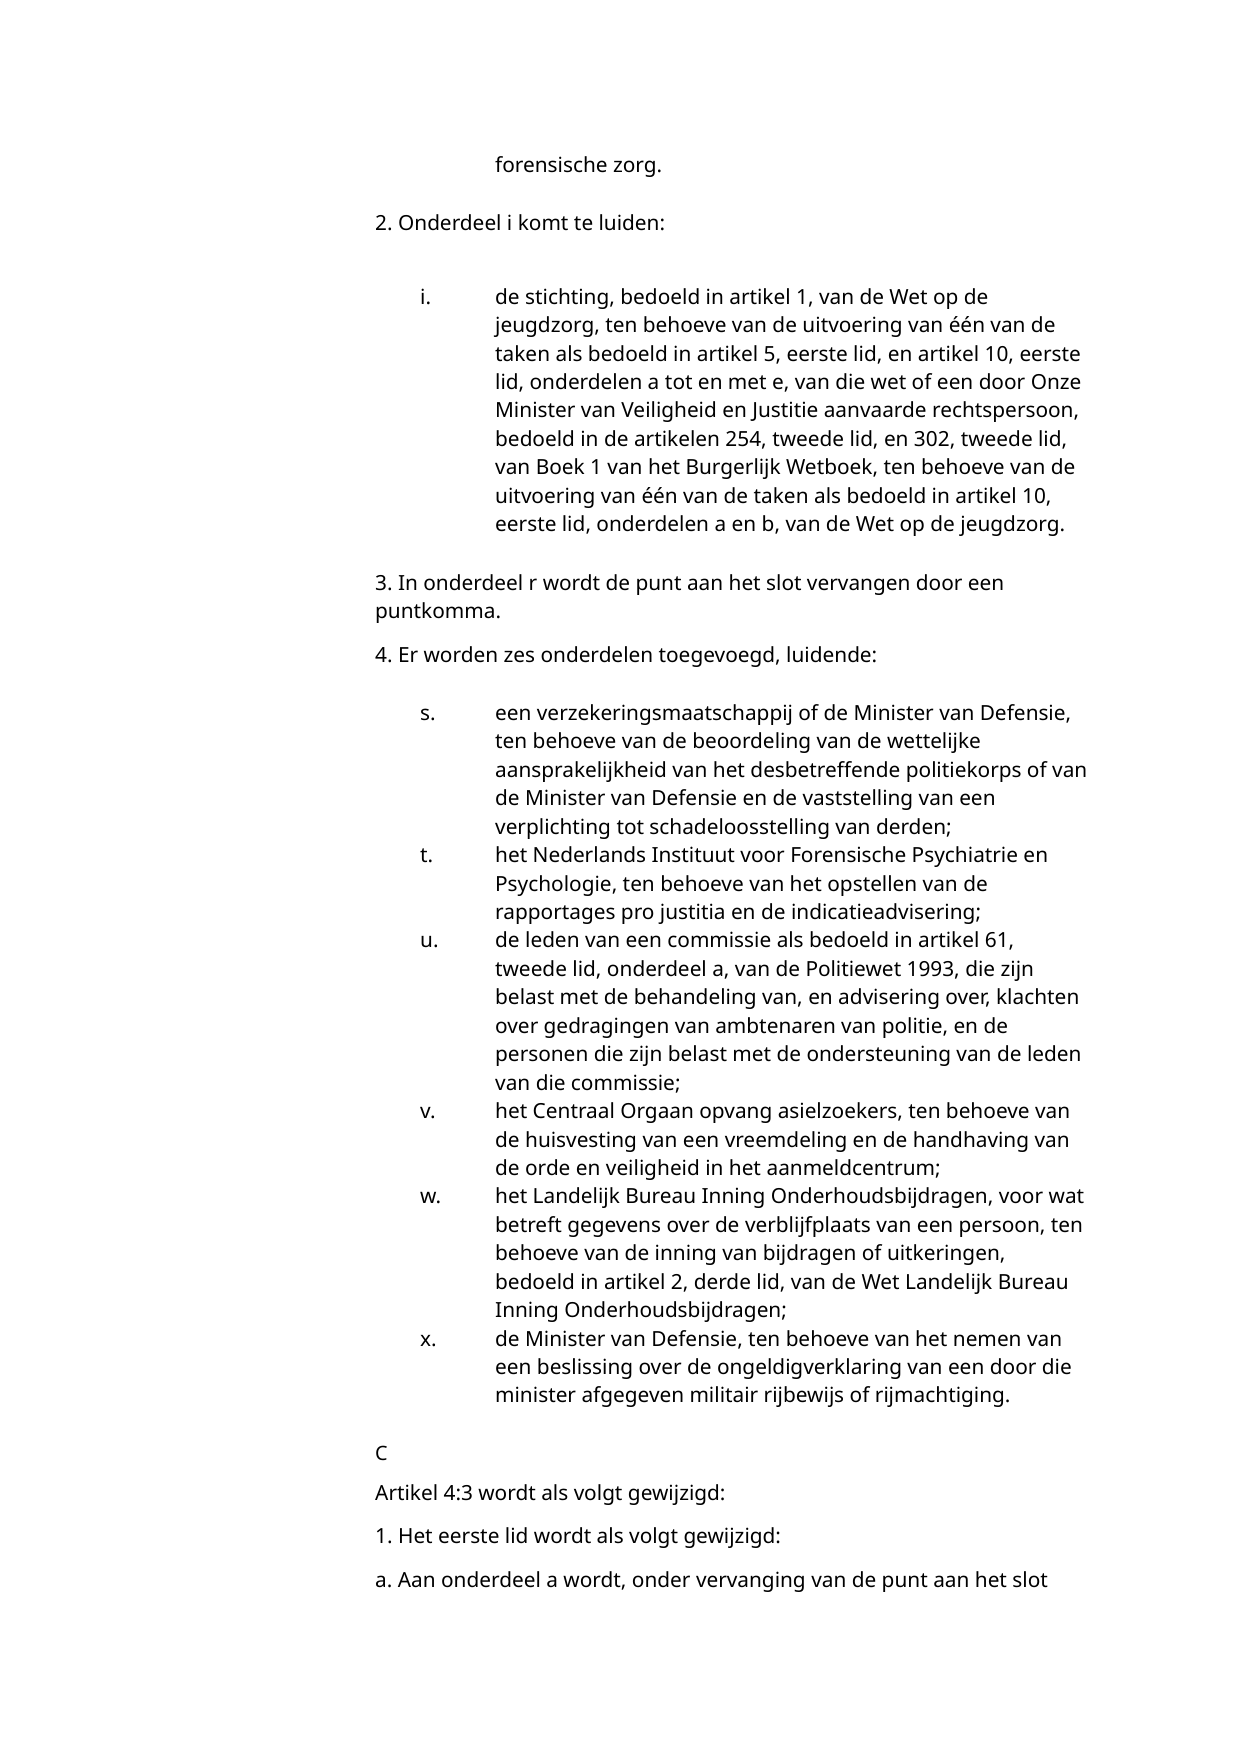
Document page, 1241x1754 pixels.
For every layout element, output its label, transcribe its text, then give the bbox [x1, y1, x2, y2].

text 4. Er worden zes onderdelen toegevoegd, luidende: [375, 640, 1090, 668]
list forensische zorg. [420, 150, 1090, 178]
list het Nederlands Instituut voor Forensische Psychiatrie en Psychologie, ten behoeve van het opstellen van de rapportages pro justitia en de indicatieadvisering; [420, 840, 1090, 926]
text 3. In onderdeel r wordt de punt aan het slot vervangen door een puntkomma. [375, 568, 1090, 625]
text Artikel 4:3 wordt als volgt gewijzigd: [375, 1478, 1090, 1506]
list een verzekeringsmaatschappij of de Minister van Defensie, ten behoeve van de beoordeling van de wettelijke aansprakelijkheid van het desbetreffende politiekorps of van de Minister van Defensie en de vaststelling van een verplichting tot schadeloosstelling van derden; [420, 698, 1090, 840]
list de Minister van Defensie, ten behoeve van het nemen van een beslissing over de ongeldigverklaring van een door die minister afgegeven militair rijbewijs of rijmachtiging. [420, 1324, 1090, 1409]
list het Landelijk Bureau Inning Onderhoudsbijdragen, voor wat betreft gegevens over de verblijfplaats van een persoon, ten behoeve van de inning van bijdragen of uitkeringen, bedoeld in artikel 2, derde lid, van de Wet Landelijk Bureau Inning Onderhoudsbijdragen; [420, 1182, 1090, 1324]
text 1. Het eerste lid wordt als volgt gewijzigd: [375, 1521, 1090, 1550]
text 2. Onderdeel i komt te luiden: [375, 208, 1090, 237]
list het Centraal Orgaan opvang asielzoekers, ten behoeve van de huisvesting van een vreemdeling en de handhaving van de orde en veiligheid in het aanmeldcentrum; [420, 1096, 1090, 1182]
list de stichting, bedoeld in artikel 1, van de Wet op de jeugdzorg, ten behoeve van de uitvoering van één van de taken als bedoeld in artikel 5, eerste lid, en artikel 10, eerste lid, onderdelen a tot en met e, van die wet of een door Onze Minister van Veiligheid en Justitie aanvaarde rechtspersoon, bedoeld in de artikelen 254, tweede lid, en 302, tweede lid, van Boek 1 van het Burgerlijk Wetboek, ten behoeve van de uitvoering van één van de taken als bedoeld in artikel 10, eerste lid, onderdelen a en b, van de Wet op de jeugdzorg. [420, 282, 1090, 538]
text a. Aan onderdeel a wordt, onder vervanging van de punt aan het slot [375, 1565, 1090, 1593]
text C [375, 1439, 1090, 1466]
list de leden van een commissie als bedoeld in artikel 61, tweede lid, onderdeel a, van de Politiewet 1993, die zijn belast met de behandeling van, en advisering over, klachten over gedragingen van ambtenaren van politie, en de personen die zijn belast met de ondersteuning van de leden van die commissie; [420, 926, 1090, 1096]
